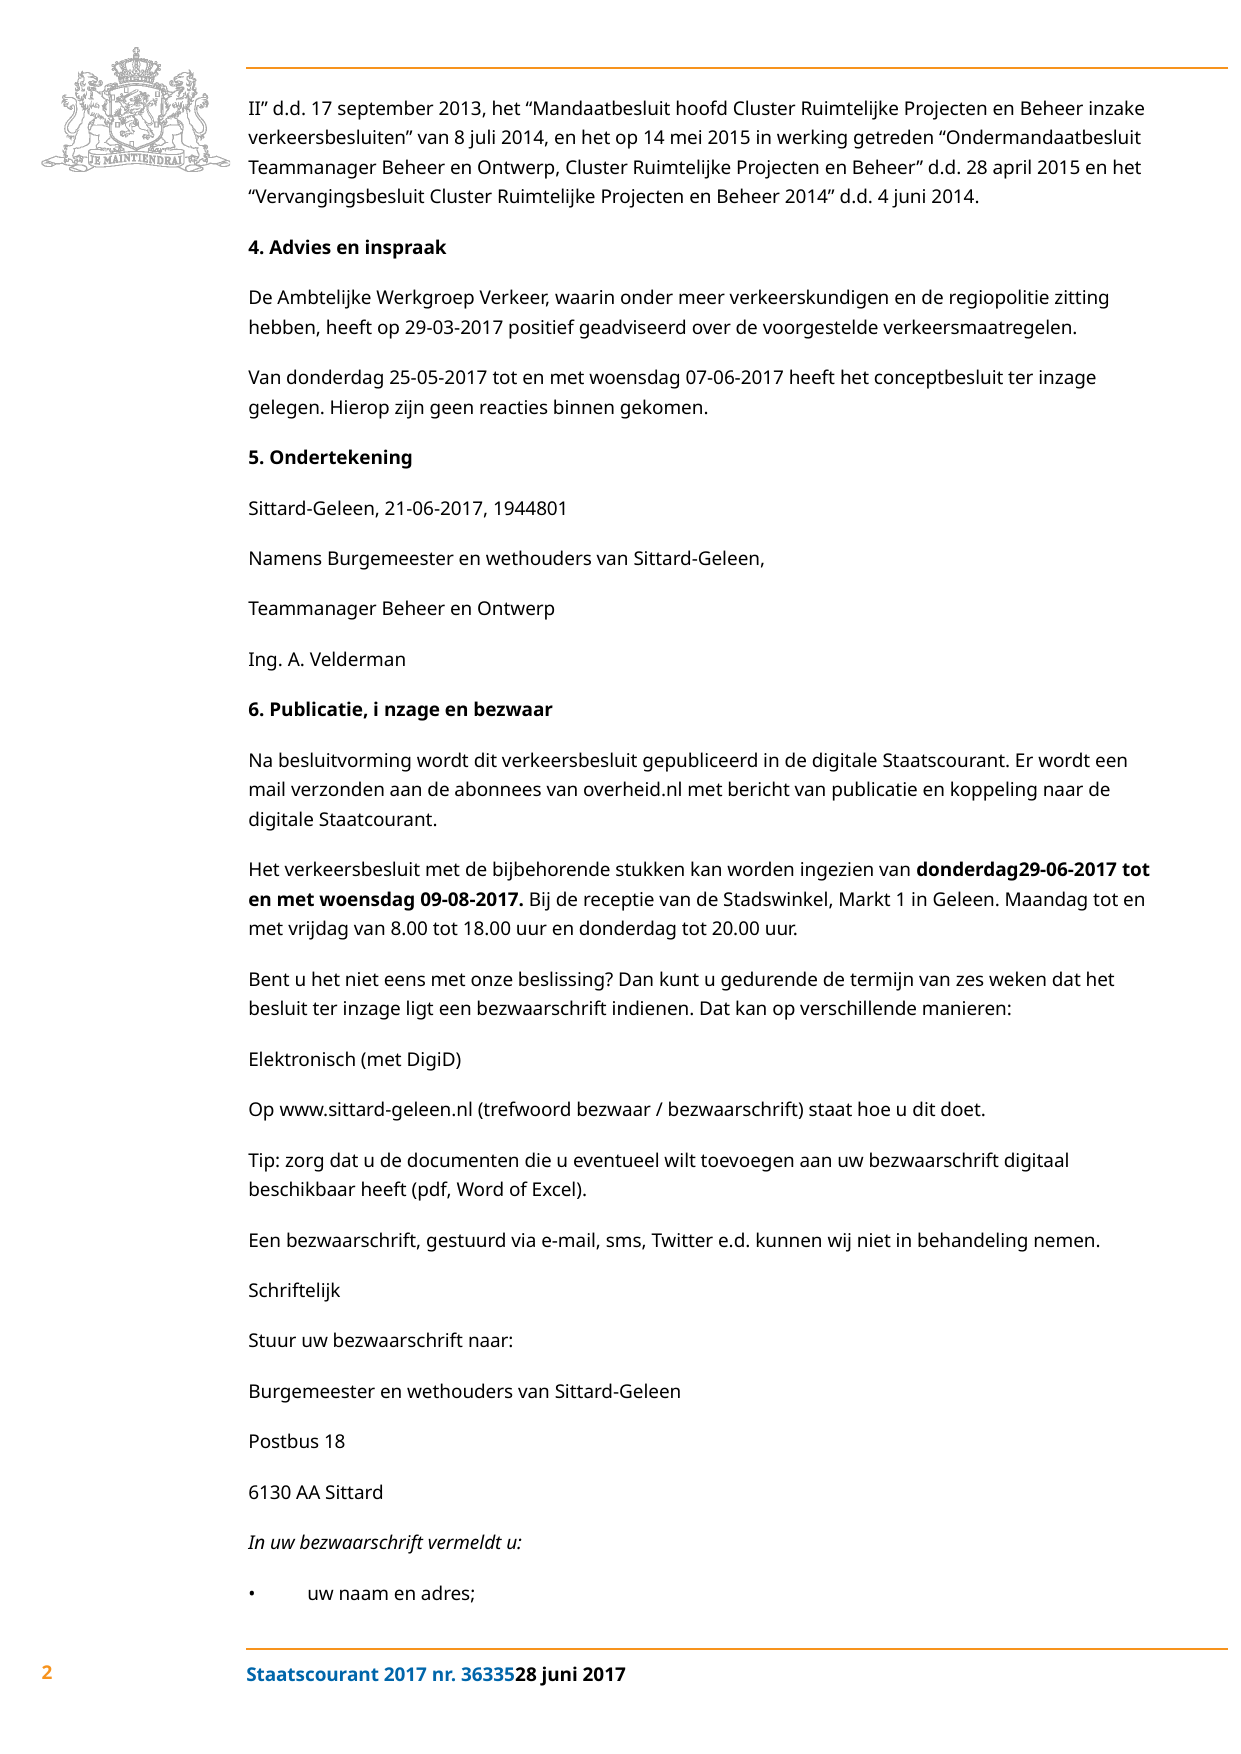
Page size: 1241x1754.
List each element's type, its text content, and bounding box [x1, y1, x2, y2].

text Ing. A. Velderman [248, 646, 1152, 672]
text Tip: zorg dat u de documenten die u eventueel wilt toevoegen aan uw bezwaarschrift digitaal beschikbaar heeft (pdf, Word of Excel). [248, 1147, 1152, 1202]
text Het verkeersbesluit met de bijbehorende stukken kan worden ingezien van donderdag29-06-2017 tot en met woensdag 09-08-2017. Bij de receptie van de Stadswinkel, Markt 1 in Geleen. Maandag tot en met vrijdag van 8.00 tot 18.00 uur en donderdag tot 20.00 uur. [248, 856, 1152, 941]
text Schriftelijk [248, 1277, 1152, 1303]
text Stuur uw bezwaarschrift naar: [248, 1328, 1152, 1353]
text Bent u het niet eens met onze beslissing? Dan kunt u gedurende de termijn van zes weken dat het besluit ter inzage ligt een bezwaarschrift indienen. Dat kan op verschillende manieren: [248, 966, 1152, 1021]
text Een bezwaarschrift, gestuurd via e-mail, sms, Twitter e.d. kunnen wij niet in behandeling nemen. [248, 1227, 1152, 1253]
text Elektronisch (met DigiD) [248, 1046, 1152, 1072]
text Na besluitvorming wordt dit verkeersbesluit gepubliceerd in de digitale Staatscourant. Er wordt een mail verzonden aan de abonnees van overheid.nl met bericht van publicatie en koppeling naar de digitale Staatcourant. [248, 747, 1152, 832]
text In uw bezwaarschrift vermeldt u: [248, 1529, 1152, 1555]
text 5. Ondertekening [248, 444, 1152, 470]
text Op www.sittard-geleen.nl (trefwoord bezwaar / bezwaarschrift) staat hoe u dit doet. [248, 1096, 1152, 1122]
text Sittard-Geleen, 21-06-2017, 1944801 [248, 495, 1152, 521]
text 6130 AA Sittard [248, 1479, 1152, 1505]
text Van donderdag 25-05-2017 tot en met woensdag 07-06-2017 heeft het conceptbesluit ter inzage gelegen. Hierop zijn geen reacties binnen gekomen. [248, 364, 1152, 420]
text Teammanager Beheer en Ontwerp [248, 596, 1152, 621]
text II” d.d. 17 september 2013, het “Mandaatbesluit hoofd Cluster Ruimtelijke Projecten en Beheer inzake verkeersbesluiten” van 8 juli 2014, en het op 14 mei 2015 in werking getreden “Ondermandaatbesluit Teammanager Beheer en Ontwerp, Cluster Ruimtelijke Projecten en Beheer” d.d. 28 april 2015 en het “Vervangingsbesluit Cluster Ruimtelijke Projecten en Beheer 2014” d.d. 4 juni 2014. [248, 95, 1152, 209]
text 6. Publicatie, i nzage en bezwaar [248, 696, 1152, 722]
text De Ambtelijke Werkgroep Verkeer, waarin onder meer verkeerskundigen en de regiopolitie zitting hebben, heeft op 29-03-2017 positief geadviseerd over de voorgestelde verkeersmaatregelen. [248, 284, 1152, 340]
text Namens Burgemeester en wethouders van Sittard-Geleen, [248, 545, 1152, 571]
text 4. Advies en inspraak [248, 234, 1152, 260]
list uw naam en adres; [248, 1580, 1152, 1606]
text Burgemeester en wethouders van Sittard-Geleen [248, 1378, 1152, 1404]
picture [41, 47, 231, 172]
text Postbus 18 [248, 1428, 1152, 1454]
